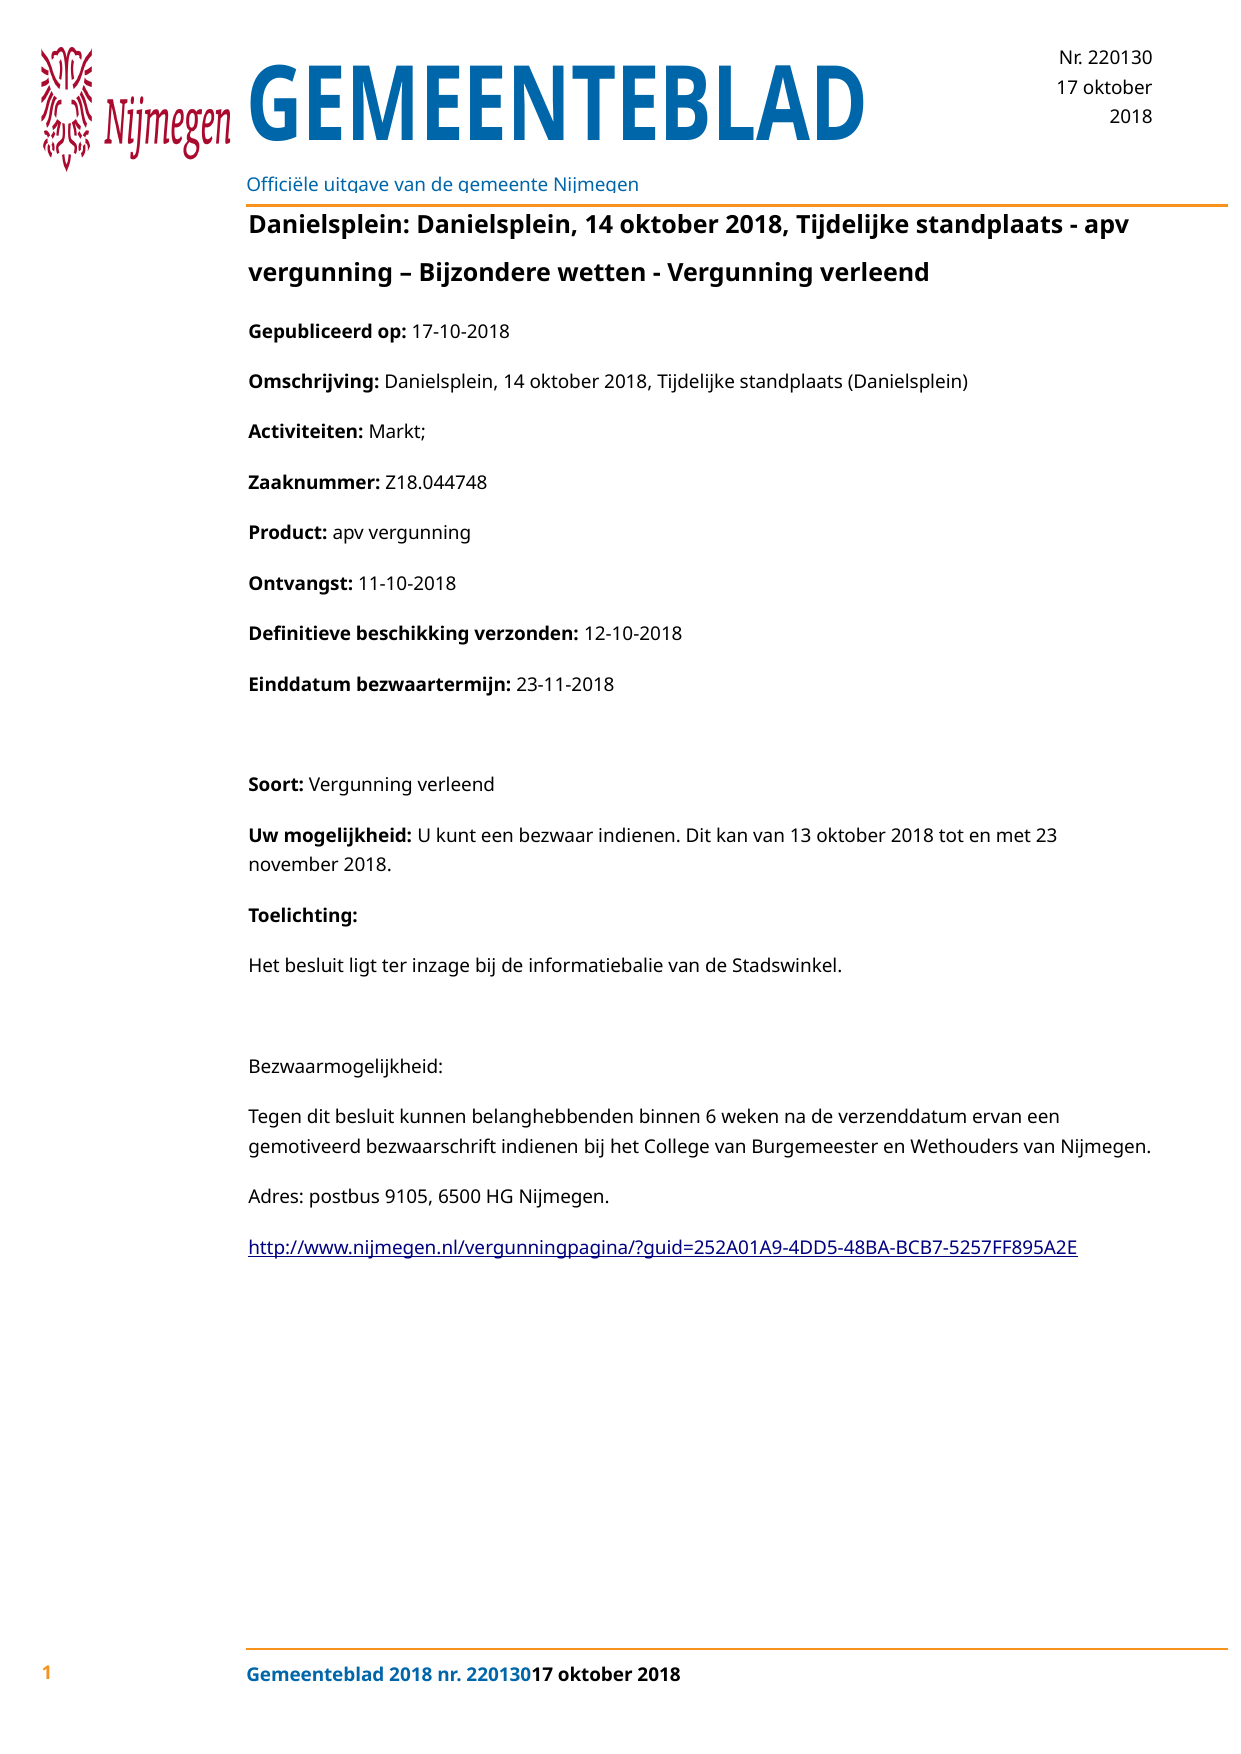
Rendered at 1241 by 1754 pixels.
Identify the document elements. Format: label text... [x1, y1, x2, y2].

text Activiteiten: Markt; [248, 419, 1152, 444]
text Definitieve beschikking verzonden: 12-10-2018 [248, 620, 1152, 646]
text Gepubliceerd op: 17-10-2018 [248, 318, 1152, 344]
text Soort: Vergunning verleend [248, 772, 1152, 797]
text Zaaknummer: Z18.044748 [248, 469, 1152, 495]
text Uw mogelijkheid: U kunt een bezwaar indienen. Dit kan van 13 oktober 2018 tot en met 23 november 2018. [248, 822, 1152, 877]
text Toelichting: [248, 902, 1152, 928]
text Adres: postbus 9105, 6500 HG Nijmegen. [248, 1184, 1152, 1209]
picture [41, 47, 231, 172]
text Product: apv vergunning [248, 519, 1152, 545]
text Ontvangst: 11-10-2018 [248, 570, 1152, 596]
text http://www.nijmegen.nl/vergunningpagina/?guid=252A01A9-4DD5-48BA-BCB7-5257FF895A2E [248, 1234, 1152, 1260]
text Het besluit ligt ter inzage bij de informatiebalie van de Stadswinkel. [248, 952, 1152, 978]
text Danielsplein: Danielsplein, 14 oktober 2018, Tijdelijke standplaats - apv vergunning – Bijzondere wetten - Vergunning verleend [248, 207, 1152, 288]
text Bezwaarmogelijkheid: [248, 1053, 1152, 1079]
text Einddatum bezwaartermijn: 23-11-2018 [248, 671, 1152, 697]
text Tegen dit besluit kunnen belanghebbenden binnen 6 weken na de verzenddatum ervan een gemotiveerd bezwaarschrift indienen bij het College van Burgemeester en Wethouders van Nijmegen. [248, 1104, 1152, 1159]
text Omschrijving: Danielsplein, 14 oktober 2018, Tijdelijke standplaats (Danielsplein) [248, 368, 1152, 394]
